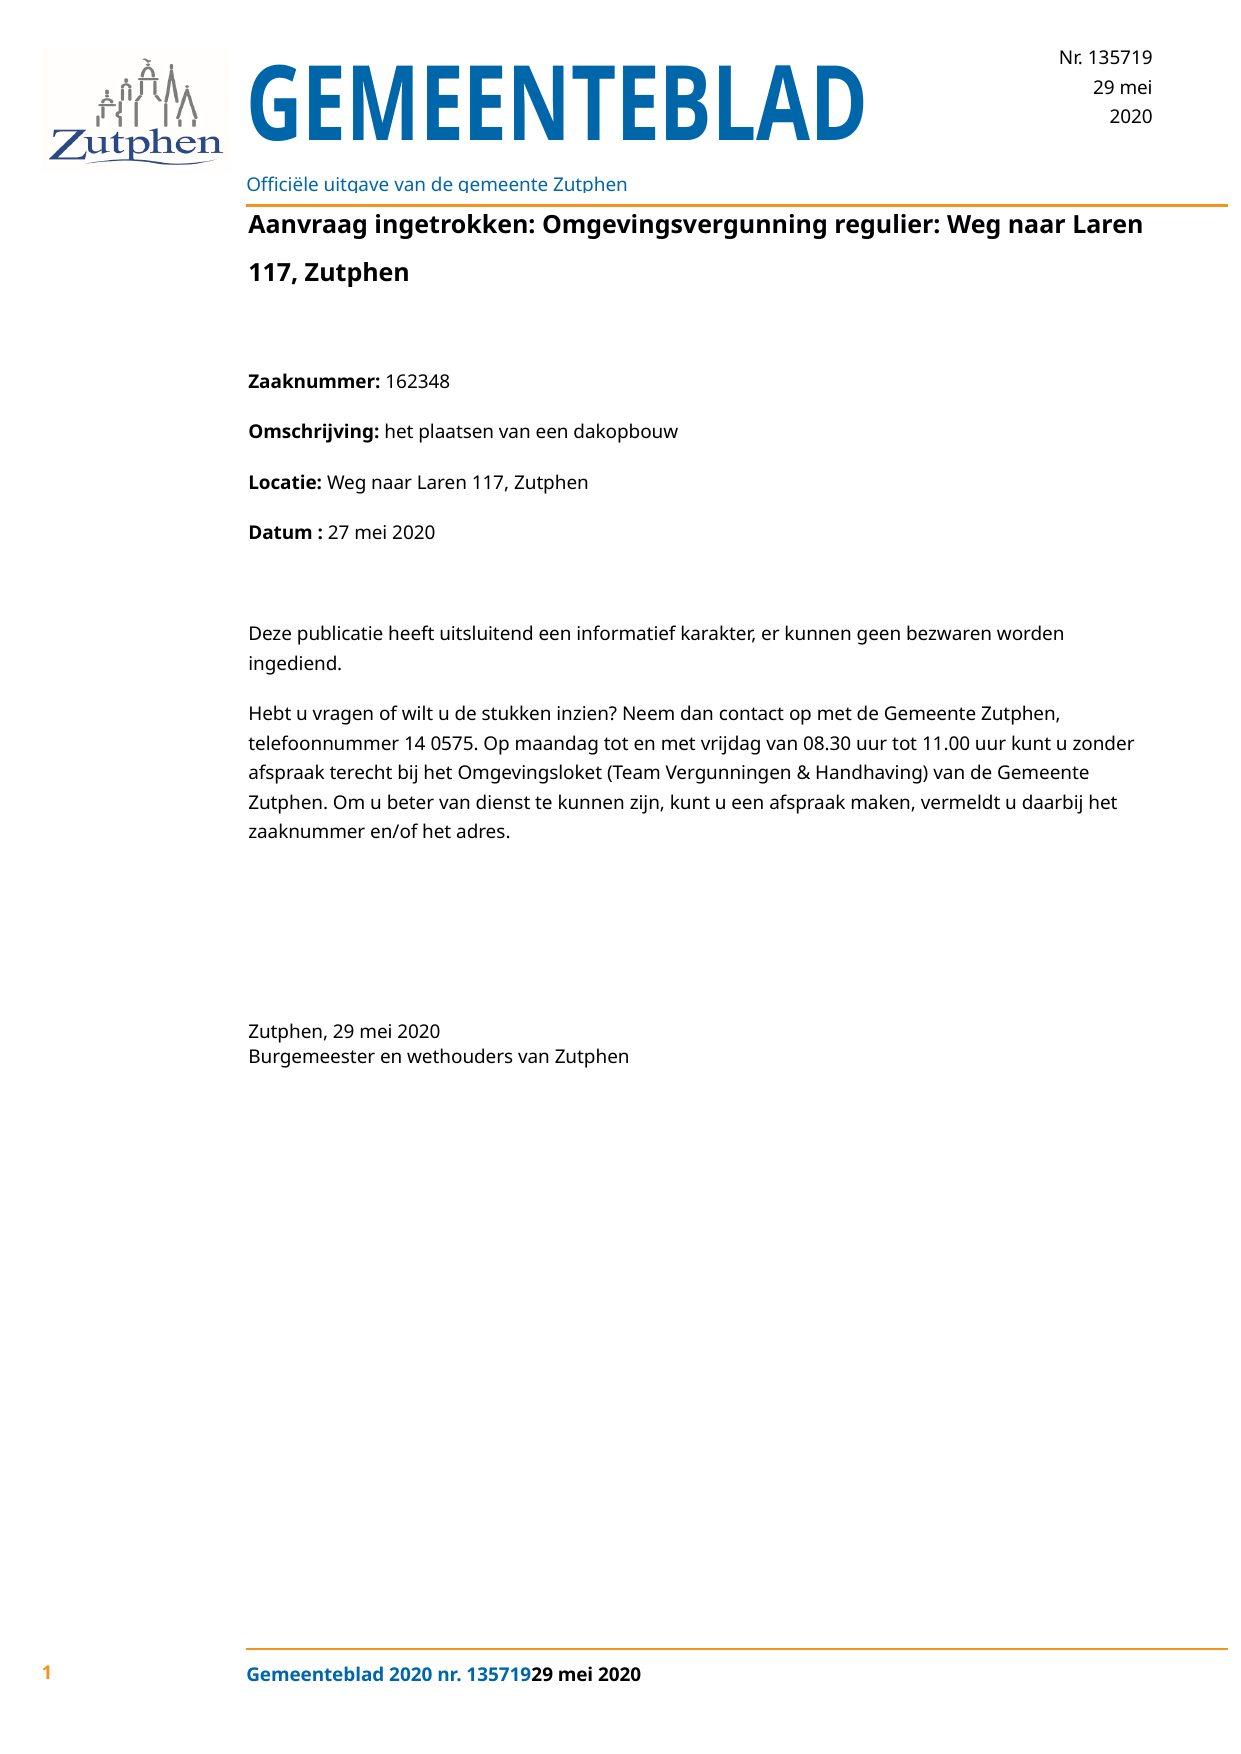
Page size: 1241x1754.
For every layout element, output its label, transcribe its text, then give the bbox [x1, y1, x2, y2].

text Omschrijving: het plaatsen van een dakopbouw [248, 419, 1152, 444]
picture [41, 47, 231, 172]
text Burgemeester en wethouders van Zutphen [248, 1043, 1152, 1069]
text Hebt u vragen of wilt u de stukken inzien? Neem dan contact op met de Gemeente Zutphen, telefoonnummer 14 0575. Op maandag tot en met vrijdag van 08.30 uur tot 11.00 uur kunt u zonder afspraak terecht bij het Omgevingsloket (Team Vergunningen & Handhaving) van de Gemeente Zutphen. Om u beter van dienst te kunnen zijn, kunt u een afspraak maken, vermeldt u daarbij het zaaknummer en/of het adres. [248, 700, 1152, 844]
text Deze publicatie heeft uitsluitend een informatief karakter, er kunnen geen bezwaren worden ingediend. [248, 620, 1152, 676]
text Zutphen, 29 mei 2020 [248, 1018, 1152, 1043]
text Zaaknummer: 162348 [248, 368, 1152, 394]
text Datum : 27 mei 2020 [248, 519, 1152, 545]
text Locatie: Weg naar Laren 117, Zutphen [248, 469, 1152, 495]
text Aanvraag ingetrokken: Omgevingsvergunning regulier: Weg naar Laren 117, Zutphen [248, 207, 1152, 288]
